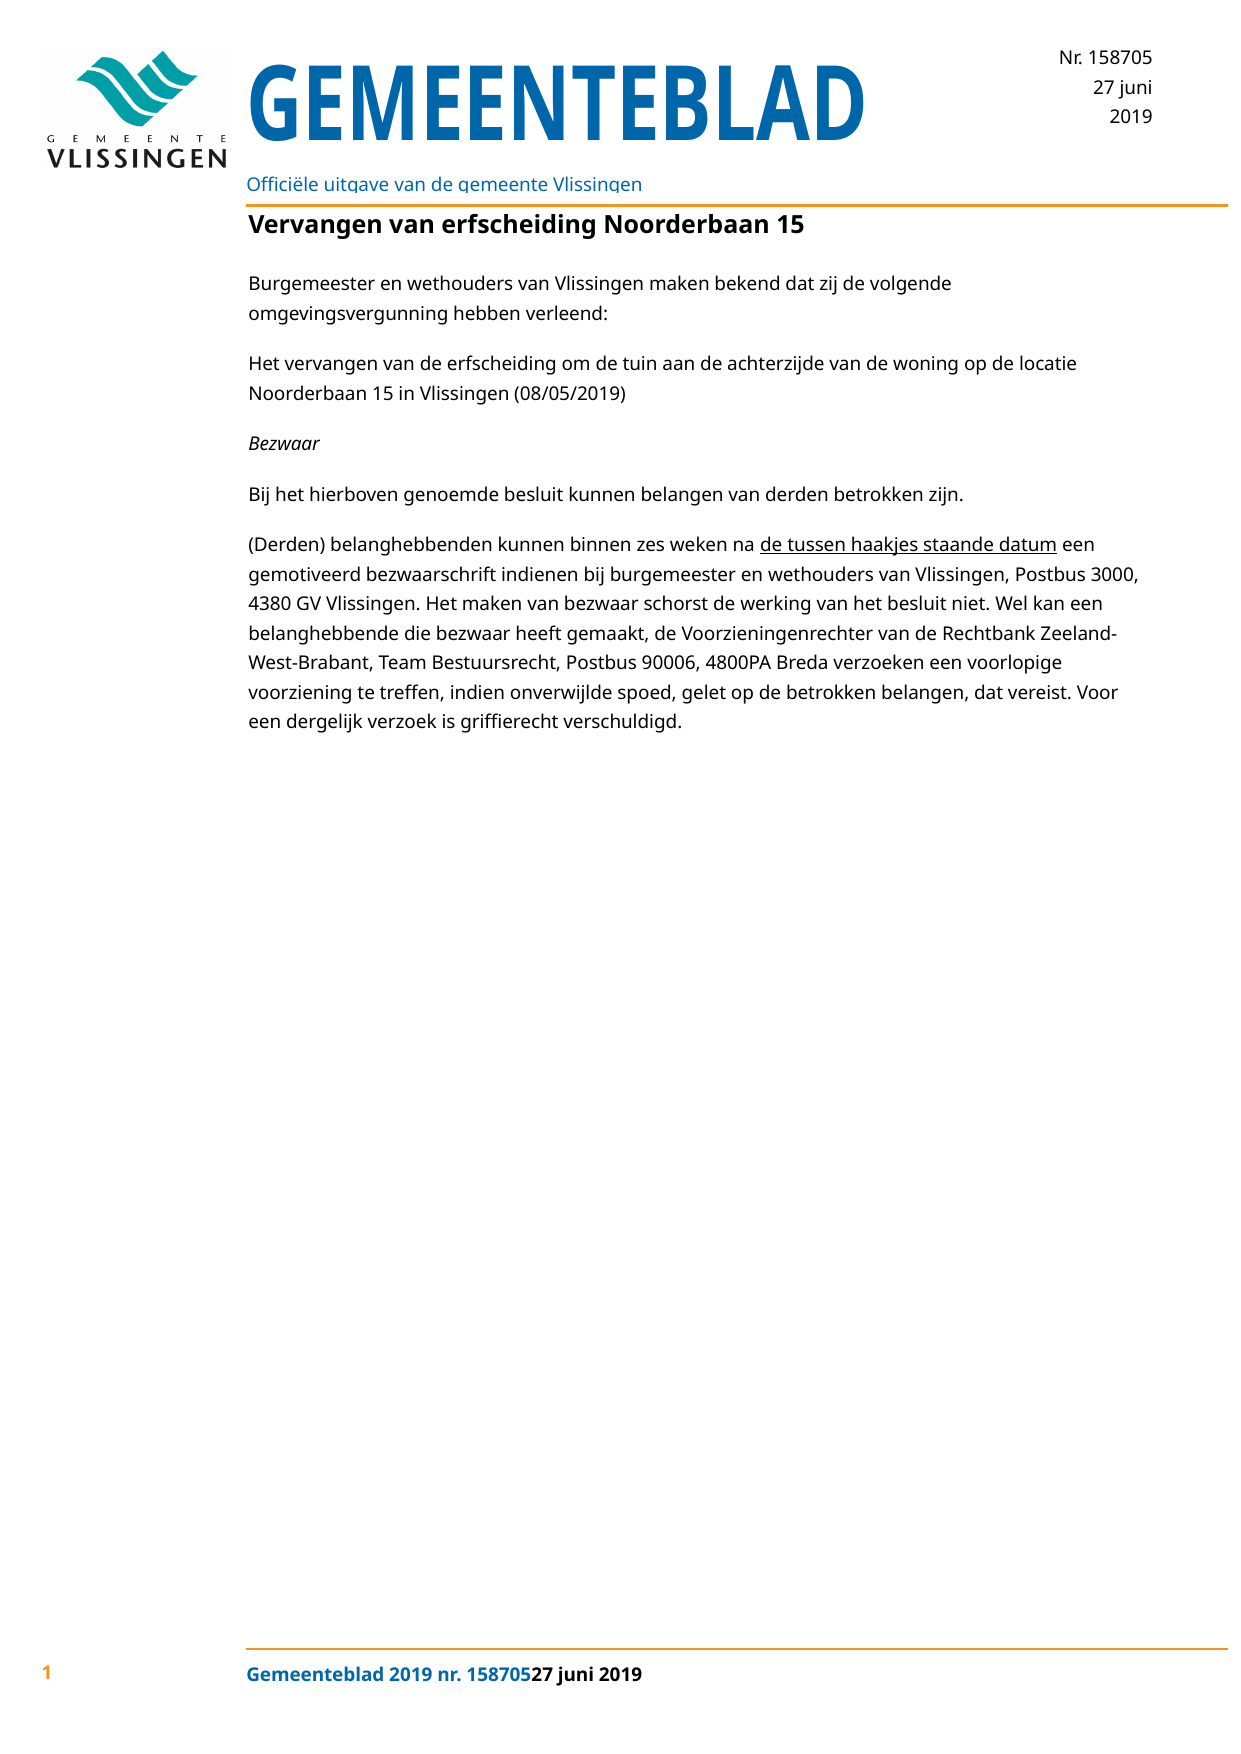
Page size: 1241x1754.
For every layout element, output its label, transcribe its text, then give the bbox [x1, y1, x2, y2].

text Vervangen van erfscheiding Noorderbaan 15 [248, 207, 1152, 241]
text Burgemeester en wethouders van Vlissingen maken bekend dat zij de volgende omgevingsvergunning hebben verleend: [248, 270, 1152, 326]
text Bij het hierboven genoemde besluit kunnen belangen van derden betrokken zijn. [248, 481, 1152, 506]
text Het vervangen van de erfscheiding om de tuin aan de achterzijde van de woning op de locatie Noorderbaan 15 in Vlissingen (08/05/2019) [248, 350, 1152, 406]
text Bezwaar [248, 430, 1152, 456]
text (Derden) belanghebbenden kunnen binnen zes weken na de tussen haakjes staande datum een gemotiveerd bezwaarschrift indienen bij burgemeester en wethouders van Vlissingen, Postbus 3000, 4380 GV Vlissingen. Het maken van bezwaar schorst de werking van het besluit niet. Wel kan een belanghebbende die bezwaar heeft gemaakt, de Voorzieningenrechter van de Rechtbank Zeeland-West-Brabant, Team Bestuursrecht, Postbus 90006, 4800PA Breda verzoeken een voorlopige voorziening te treffen, indien onverwijlde spoed, gelet op de betrokken belangen, dat vereist. Voor een dergelijk verzoek is griffierecht verschuldigd. [248, 531, 1152, 734]
picture [41, 47, 231, 172]
